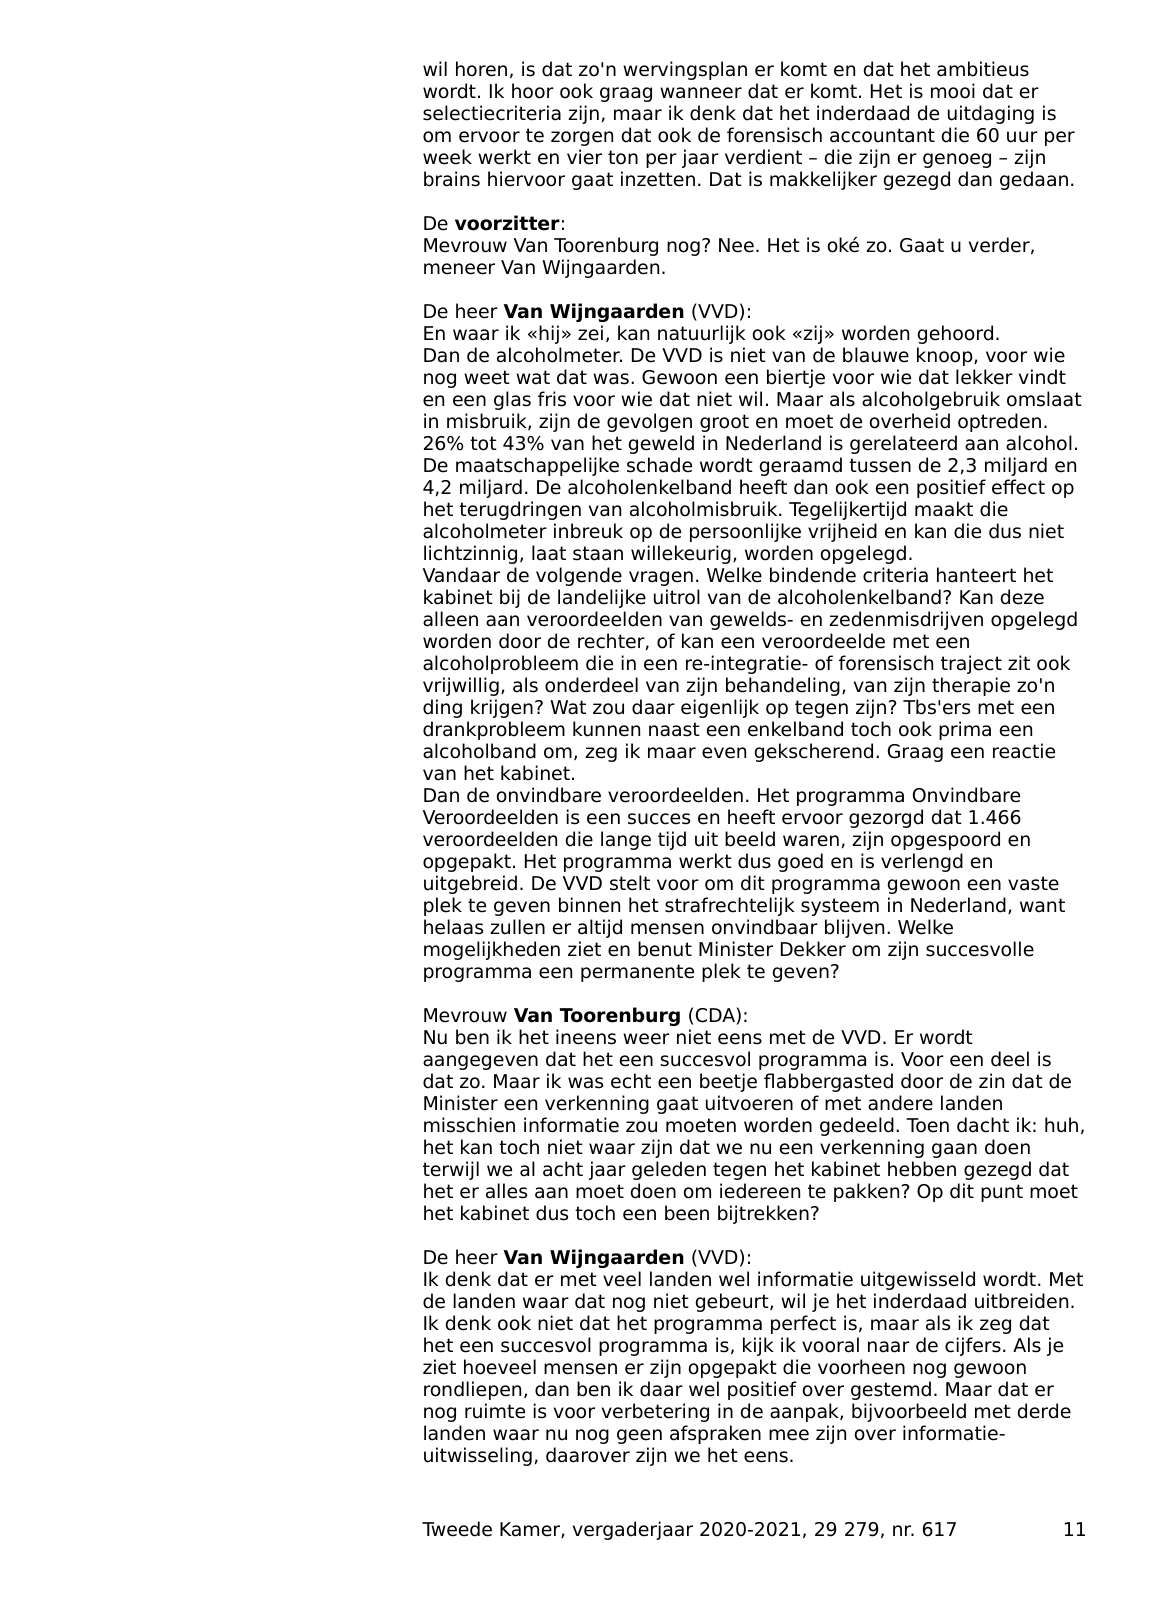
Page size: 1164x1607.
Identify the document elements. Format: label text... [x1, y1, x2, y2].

text Dan de onvindbare veroordeelden. Het programma Onvindbare Veroordeelden is een succes en heeft ervoor gezorgd dat 1.466 veroordeelden die lange tijd uit beeld waren, zijn opgespoord en opgepakt. Het programma werkt dus goed en is verlengd en uitgebreid. De VVD stelt voor om dit programma gewoon een vaste plek te geven binnen het strafrechtelijk systeem in Nederland, want helaas zullen er altijd mensen onvindbaar blijven. Welke mogelijkheden ziet en benut Minister Dekker om zijn succesvolle programma een permanente plek te geven? [422, 785, 1087, 983]
text Dan de alcoholmeter. De VVD is niet van de blauwe knoop, voor wie nog weet wat dat was. Gewoon een biertje voor wie dat lekker vindt en een glas fris voor wie dat niet wil. Maar als alcoholgebruik omslaat in misbruik, zijn de gevolgen groot en moet de overheid optreden. 26% tot 43% van het geweld in Nederland is gerelateerd aan alcohol. De maatschappelijke schade wordt geraamd tussen de 2,3 miljard en 4,2 miljard. De alcoholenkelband heeft dan ook een positief effect op het terugdringen van alcoholmisbruik. Tegelijkertijd maakt die alcoholmeter inbreuk op de persoonlijke vrijheid en kan die dus niet lichtzinnig, laat staan willekeurig, worden opgelegd. [422, 345, 1087, 565]
text Vandaar de volgende vragen. Welke bindende criteria hanteert het kabinet bij de landelijke uitrol van de alcoholenkelband? Kan deze alleen aan veroordeelden van gewelds- en zedenmisdrijven opgelegd worden door de rechter, of kan een veroordeelde met een alcoholprobleem die in een re-integratie- of forensisch traject zit ook vrijwillig, als onderdeel van zijn behandeling, van zijn therapie zo'n ding krijgen? Wat zou daar eigenlijk op tegen zijn? Tbs'ers met een drankprobleem kunnen naast een enkelband toch ook prima een alcoholband om, zeg ik maar even gekscherend. Graag een reactie van het kabinet. [422, 565, 1087, 785]
text De voorzitter: [422, 213, 1087, 235]
text Ik denk dat er met veel landen wel informatie uitgewisseld wordt. Met de landen waar dat nog niet gebeurt, wil je het inderdaad uitbreiden. Ik denk ook niet dat het programma perfect is, maar als ik zeg dat het een succesvol programma is, kijk ik vooral naar de cijfers. Als je ziet hoeveel mensen er zijn opgepakt die voorheen nog gewoon rondliepen, dan ben ik daar wel positief over gestemd. Maar dat er nog ruimte is voor verbetering in de aanpak, bijvoorbeeld met derde landen waar nu nog geen afspraken mee zijn over informatie-uitwisseling, daarover zijn we het eens. [422, 1269, 1087, 1467]
text Nu ben ik het ineens weer niet eens met de VVD. Er wordt aangegeven dat het een succesvol programma is. Voor een deel is dat zo. Maar ik was echt een beetje flabbergasted door de zin dat de Minister een verkenning gaat uitvoeren of met andere landen misschien informatie zou moeten worden gedeeld. Toen dacht ik: huh, het kan toch niet waar zijn dat we nu een verkenning gaan doen terwijl we al acht jaar geleden tegen het kabinet hebben gezegd dat het er alles aan moet doen om iedereen te pakken? Op dit punt moet het kabinet dus toch een been bijtrekken? [422, 1027, 1087, 1224]
text Mevrouw Van Toorenburg (CDA): [422, 1005, 1087, 1027]
text wil horen, is dat zo'n wervingsplan er komt en dat het ambitieus wordt. Ik hoor ook graag wanneer dat er komt. Het is mooi dat er selectiecriteria zijn, maar ik denk dat het inderdaad de uitdaging is om ervoor te zorgen dat ook de forensisch accountant die 60 uur per week werkt en vier ton per jaar verdient – die zijn er genoeg – zijn brains hiervoor gaat inzetten. Dat is makkelijker gezegd dan gedaan. [422, 59, 1087, 191]
text De heer Van Wijngaarden (VVD): [422, 301, 1087, 323]
text En waar ik «hij» zei, kan natuurlijk ook «zij» worden gehoord. [422, 323, 1087, 345]
text De heer Van Wijngaarden (VVD): [422, 1247, 1087, 1269]
text Mevrouw Van Toorenburg nog? Nee. Het is oké zo. Gaat u verder, meneer Van Wijngaarden. [422, 235, 1087, 279]
